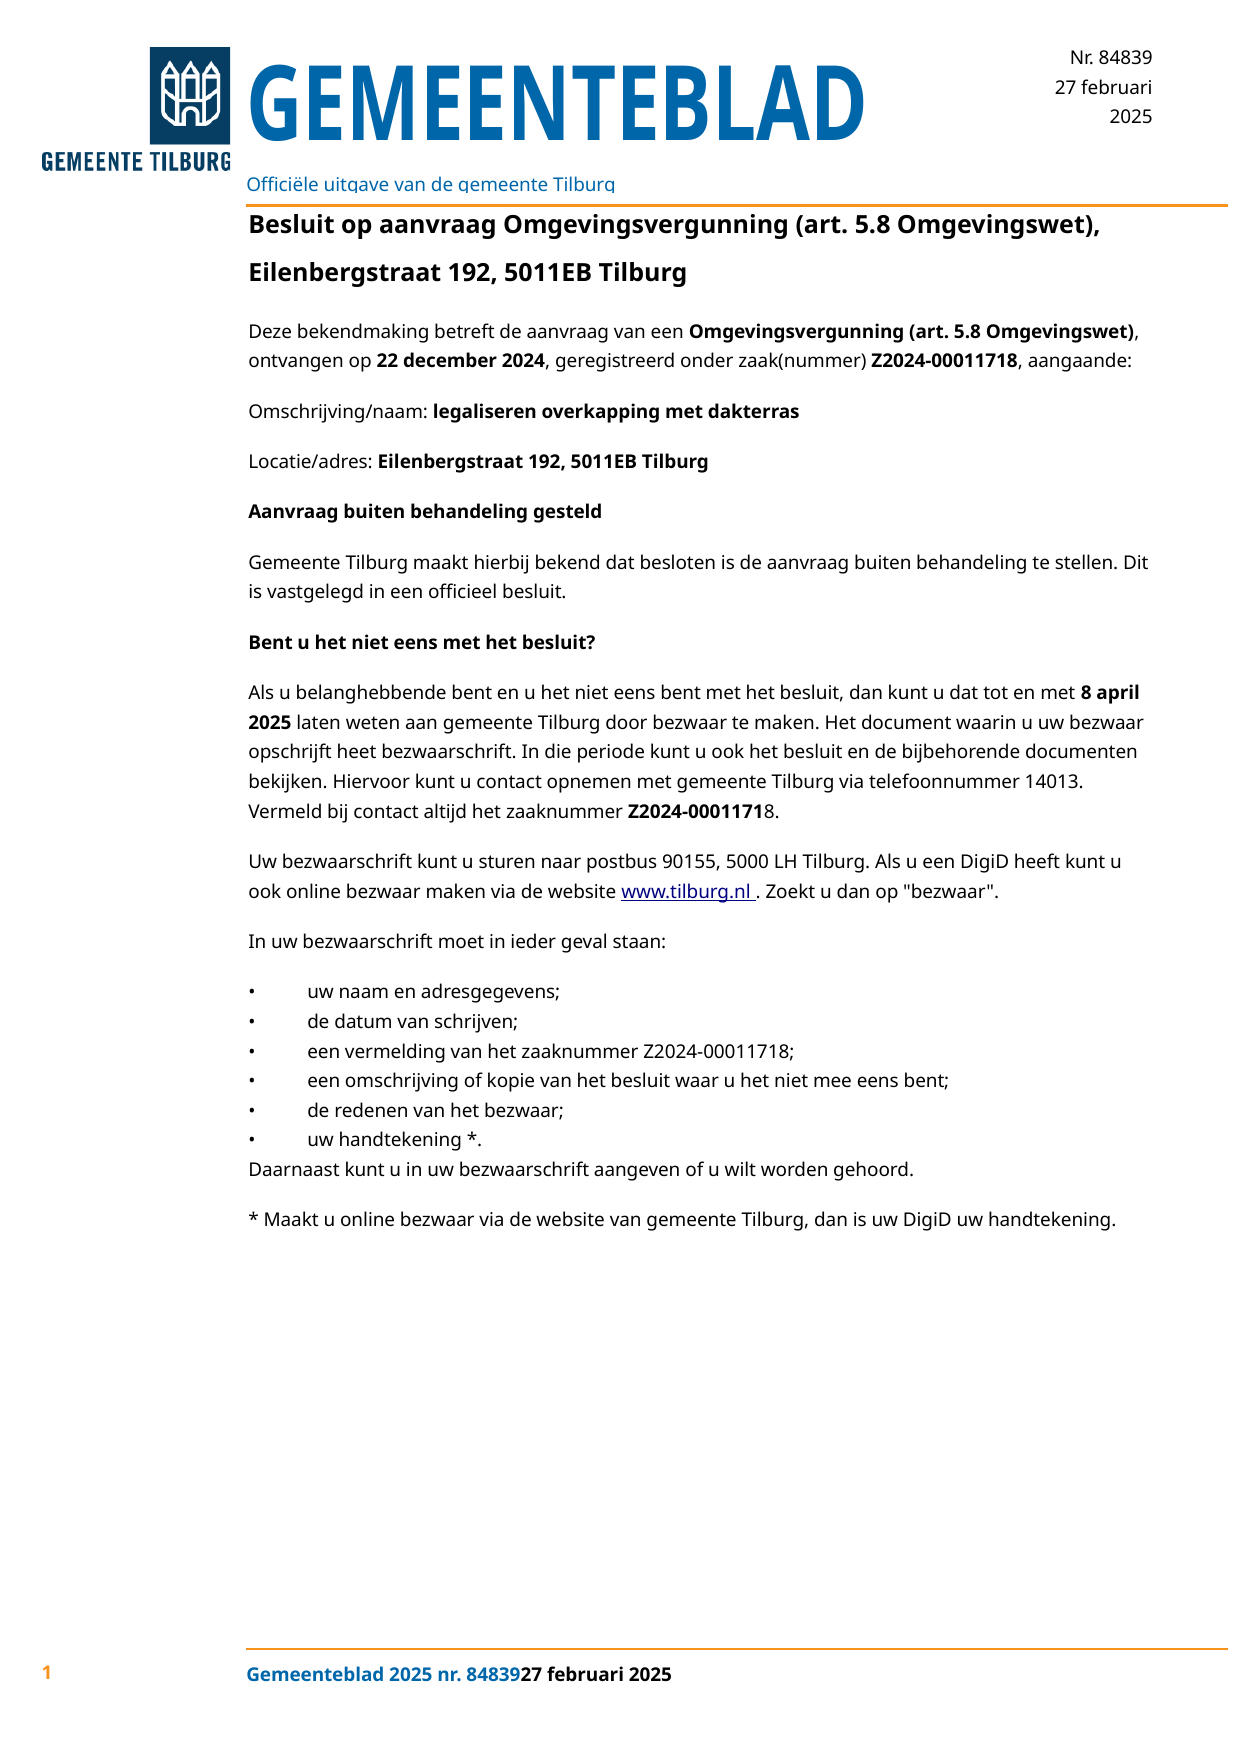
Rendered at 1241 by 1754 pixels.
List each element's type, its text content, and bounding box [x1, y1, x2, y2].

text * Maakt u online bezwaar via de website van gemeente Tilburg, dan is uw DigiD uw handtekening. [248, 1207, 1152, 1232]
text Daarnaast kunt u in uw bezwaarschrift aangeven of u wilt worden gehoord. [248, 1156, 1152, 1182]
text Besluit op aanvraag Omgevingsvergunning (art. 5.8 Omgevingswet), Eilenbergstraat 192, 5011EB Tilburg [248, 207, 1152, 288]
text Locatie/adres: Eilenbergstraat 192, 5011EB Tilburg [248, 448, 1152, 474]
text Aanvraag buiten behandeling gesteld [248, 499, 1152, 524]
list een vermelding van het zaaknummer Z2024-00011718; [248, 1038, 1152, 1064]
list uw naam en adresgegevens; [248, 979, 1152, 1004]
text Deze bekendmaking betreft de aanvraag van een Omgevingsvergunning (art. 5.8 Omgevingswet), ontvangen op 22 december 2024, geregistreerd onder zaak(nummer) Z2024-00011718, aangaande: [248, 318, 1152, 373]
picture [41, 47, 231, 172]
list een omschrijving of kopie van het besluit waar u het niet mee eens bent; [248, 1067, 1152, 1093]
list uw handtekening *. [248, 1127, 1152, 1152]
text Gemeente Tilburg maakt hierbij bekend dat besloten is de aanvraag buiten behandeling te stellen. Dit is vastgelegd in een officieel besluit. [248, 549, 1152, 604]
text Als u belanghebbende bent en u het niet eens bent met het besluit, dan kunt u dat tot en met 8 april 2025 laten weten aan gemeente Tilburg door bezwaar te maken. Het document waarin u uw bezwaar opschrijft heet bezwaarschrift. In die periode kunt u ook het besluit en de bijbehorende documenten bekijken. Hiervoor kunt u contact opnemen met gemeente Tilburg via telefoonnummer 14013. Vermeld bij contact altijd het zaaknummer Z2024-00011718. [248, 679, 1152, 824]
list de datum van schrijven; [248, 1008, 1152, 1034]
text In uw bezwaarschrift moet in ieder geval staan: [248, 928, 1152, 954]
list de redenen van het bezwaar; [248, 1097, 1152, 1123]
text Bent u het niet eens met het besluit? [248, 629, 1152, 655]
text Uw bezwaarschrift kunt u sturen naar postbus 90155, 5000 LH Tilburg. Als u een DigiD heeft kunt u ook online bezwaar maken via de website www.tilburg.nl . Zoekt u dan op "bezwaar". [248, 848, 1152, 904]
text Omschrijving/naam: legaliseren overkapping met dakterras [248, 398, 1152, 424]
